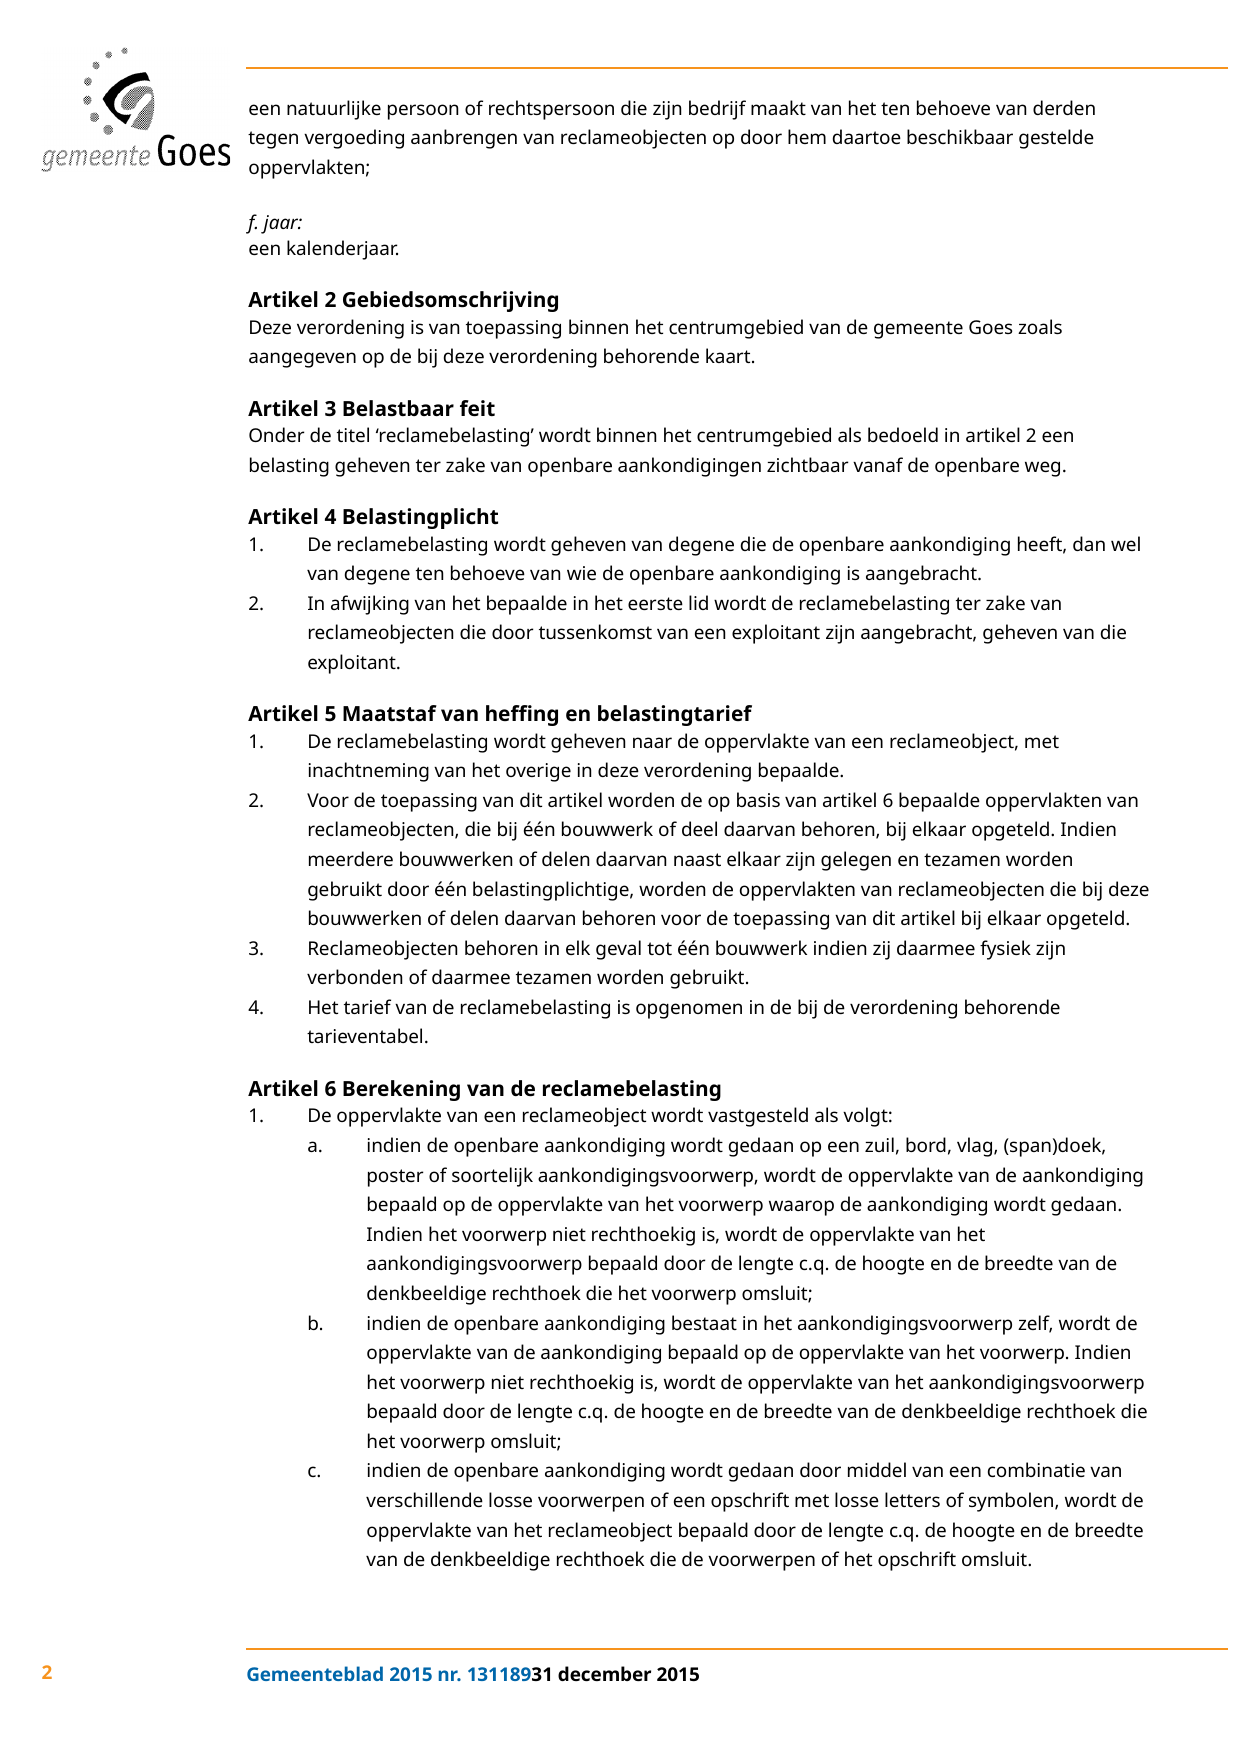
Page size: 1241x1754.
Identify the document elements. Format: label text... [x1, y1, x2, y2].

list De reclamebelasting wordt geheven van degene die de openbare aankondiging heeft, dan wel van degene ten behoeve van wie de openbare aankondiging is aangebracht. [248, 531, 1152, 586]
text Artikel 4 Belastingplicht [248, 502, 1152, 531]
list Het tarief van de reclamebelasting is opgenomen in de bij de verordening behorende tarieventabel. [248, 994, 1152, 1049]
text Artikel 6 Berekening van de reclamebelasting [248, 1074, 1152, 1103]
list Reclameobjecten behoren in elk geval tot één bouwwerk indien zij daarmee fysiek zijn verbonden of daarmee tezamen worden gebruikt. [248, 935, 1152, 990]
text f. jaar: [248, 209, 1152, 235]
list De oppervlakte van een reclameobject wordt vastgesteld als volgt: [248, 1103, 1152, 1128]
text Deze verordening is van toepassing binnen het centrumgebied van de gemeente Goes zoals aangegeven op de bij deze verordening behorende kaart. [248, 314, 1152, 369]
list indien de openbare aankondiging wordt gedaan op een zuil, bord, vlag, (span)doek, poster of soortelijk aankondigingsvoorwerp, wordt de oppervlakte van de aankondiging bepaald op de oppervlakte van het voorwerp waarop de aankondiging wordt gedaan. Indien het voorwerp niet rechthoekig is, wordt de oppervlakte van het aankondigingsvoorwerp bepaald door de lengte c.q. de hoogte en de breedte van de denkbeeldige rechthoek die het voorwerp omsluit; [307, 1132, 1152, 1306]
text Artikel 5 Maatstaf van heffing en belastingtarief [248, 699, 1152, 728]
text een kalenderjaar. [248, 235, 1152, 261]
text Artikel 3 Belastbaar feit [248, 394, 1152, 422]
list De reclamebelasting wordt geheven naar de oppervlakte van een reclameobject, met inachtneming van het overige in deze verordening bepaalde. [248, 728, 1152, 783]
text een natuurlijke persoon of rechtspersoon die zijn bedrijf maakt van het ten behoeve van derden tegen vergoeding aanbrengen van reclameobjecten op door hem daartoe beschikbaar gestelde oppervlakten; [248, 95, 1152, 180]
list indien de openbare aankondiging bestaat in het aankondigingsvoorwerp zelf, wordt de oppervlakte van de aankondiging bepaald op de oppervlakte van het voorwerp. Indien het voorwerp niet rechthoekig is, wordt de oppervlakte van het aankondigingsvoorwerp bepaald door de lengte c.q. de hoogte en de breedte van de denkbeeldige rechthoek die het voorwerp omsluit; [307, 1310, 1152, 1454]
list In afwijking van het bepaalde in het eerste lid wordt de reclamebelasting ter zake van reclameobjecten die door tussenkomst van een exploitant zijn aangebracht, geheven van die exploitant. [248, 590, 1152, 675]
text Onder de titel ‘reclamebelasting’ wordt binnen het centrumgebied als bedoeld in artikel 2 een belasting geheven ter zake van openbare aankondigingen zichtbaar vanaf de openbare weg. [248, 422, 1152, 478]
list indien de openbare aankondiging wordt gedaan door middel van een combinatie van verschillende losse voorwerpen of een opschrift met losse letters of symbolen, wordt de oppervlakte van het reclameobject bepaald door de lengte c.q. de hoogte en de breedte van de denkbeeldige rechthoek die de voorwerpen of het opschrift omsluit. [307, 1458, 1152, 1572]
list Voor de toepassing van dit artikel worden de op basis van artikel 6 bepaalde oppervlakten van reclameobjecten, die bij één bouwwerk of deel daarvan behoren, bij elkaar opgeteld. Indien meerdere bouwwerken of delen daarvan naast elkaar zijn gelegen en tezamen worden gebruikt door één belastingplichtige, worden de oppervlakten van reclameobjecten die bij deze bouwwerken of delen daarvan behoren voor de toepassing van dit artikel bij elkaar opgeteld. [248, 787, 1152, 931]
picture [41, 47, 231, 172]
text Artikel 2 Gebiedsomschrijving [248, 285, 1152, 314]
